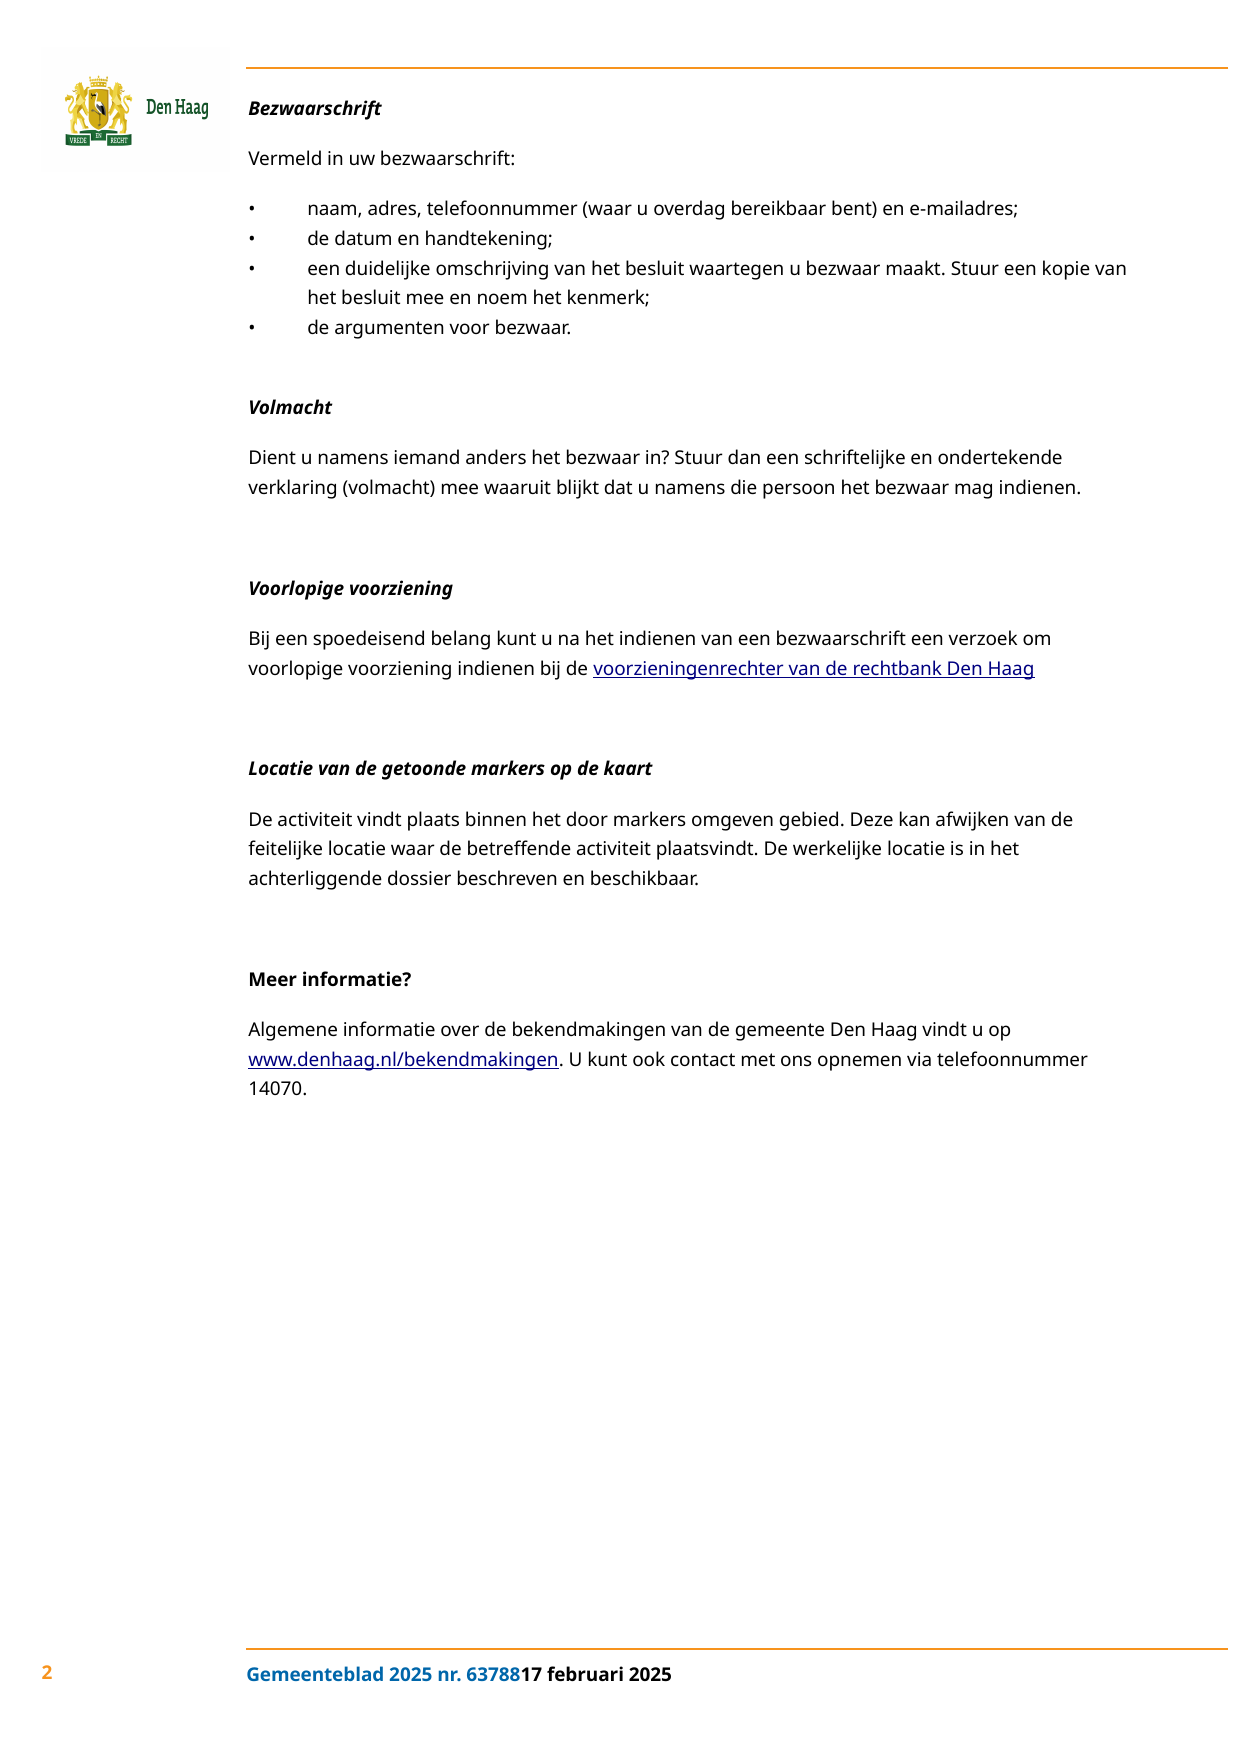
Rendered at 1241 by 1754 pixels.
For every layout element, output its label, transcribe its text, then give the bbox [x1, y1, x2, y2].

list naam, adres, telefoonnummer (waar u overdag bereikbaar bent) en e-mailadres; [248, 196, 1152, 221]
list de datum en handtekening; [248, 225, 1152, 251]
text Dient u namens iemand anders het bezwaar in? Stuur dan een schriftelijke en ondertekende verklaring (volmacht) mee waaruit blijkt dat u namens die persoon het bezwaar mag indienen. [248, 444, 1152, 500]
text Volmacht [248, 394, 1152, 420]
text Locatie van de getoonde markers op de kaart [248, 756, 1152, 781]
text Vermeld in uw bezwaarschrift: [248, 145, 1152, 171]
picture [41, 47, 231, 172]
text Meer informatie? [248, 966, 1152, 992]
text De activiteit vindt plaats binnen het door markers omgeven gebied. Deze kan afwijken van de feitelijke locatie waar de betreffende activiteit plaatsvindt. De werkelijke locatie is in het achterliggende dossier beschreven en beschikbaar. [248, 806, 1152, 891]
text Bezwaarschrift [248, 95, 1152, 121]
list een duidelijke omschrijving van het besluit waartegen u bezwaar maakt. Stuur een kopie van het besluit mee en noem het kenmerk; [248, 255, 1152, 310]
text Voorlopige voorziening [248, 575, 1152, 601]
text Algemene informatie over de bekendmakingen van de gemeente Den Haag vindt u op www.denhaag.nl/bekendmakingen. U kunt ook contact met ons opnemen via telefoonnummer 14070. [248, 1016, 1152, 1101]
list de argumenten voor bezwaar. [248, 314, 1152, 340]
text Bij een spoedeisend belang kunt u na het indienen van een bezwaarschrift een verzoek om voorlopige voorziening indienen bij de voorzieningenrechter van de rechtbank Den Haag [248, 625, 1152, 681]
